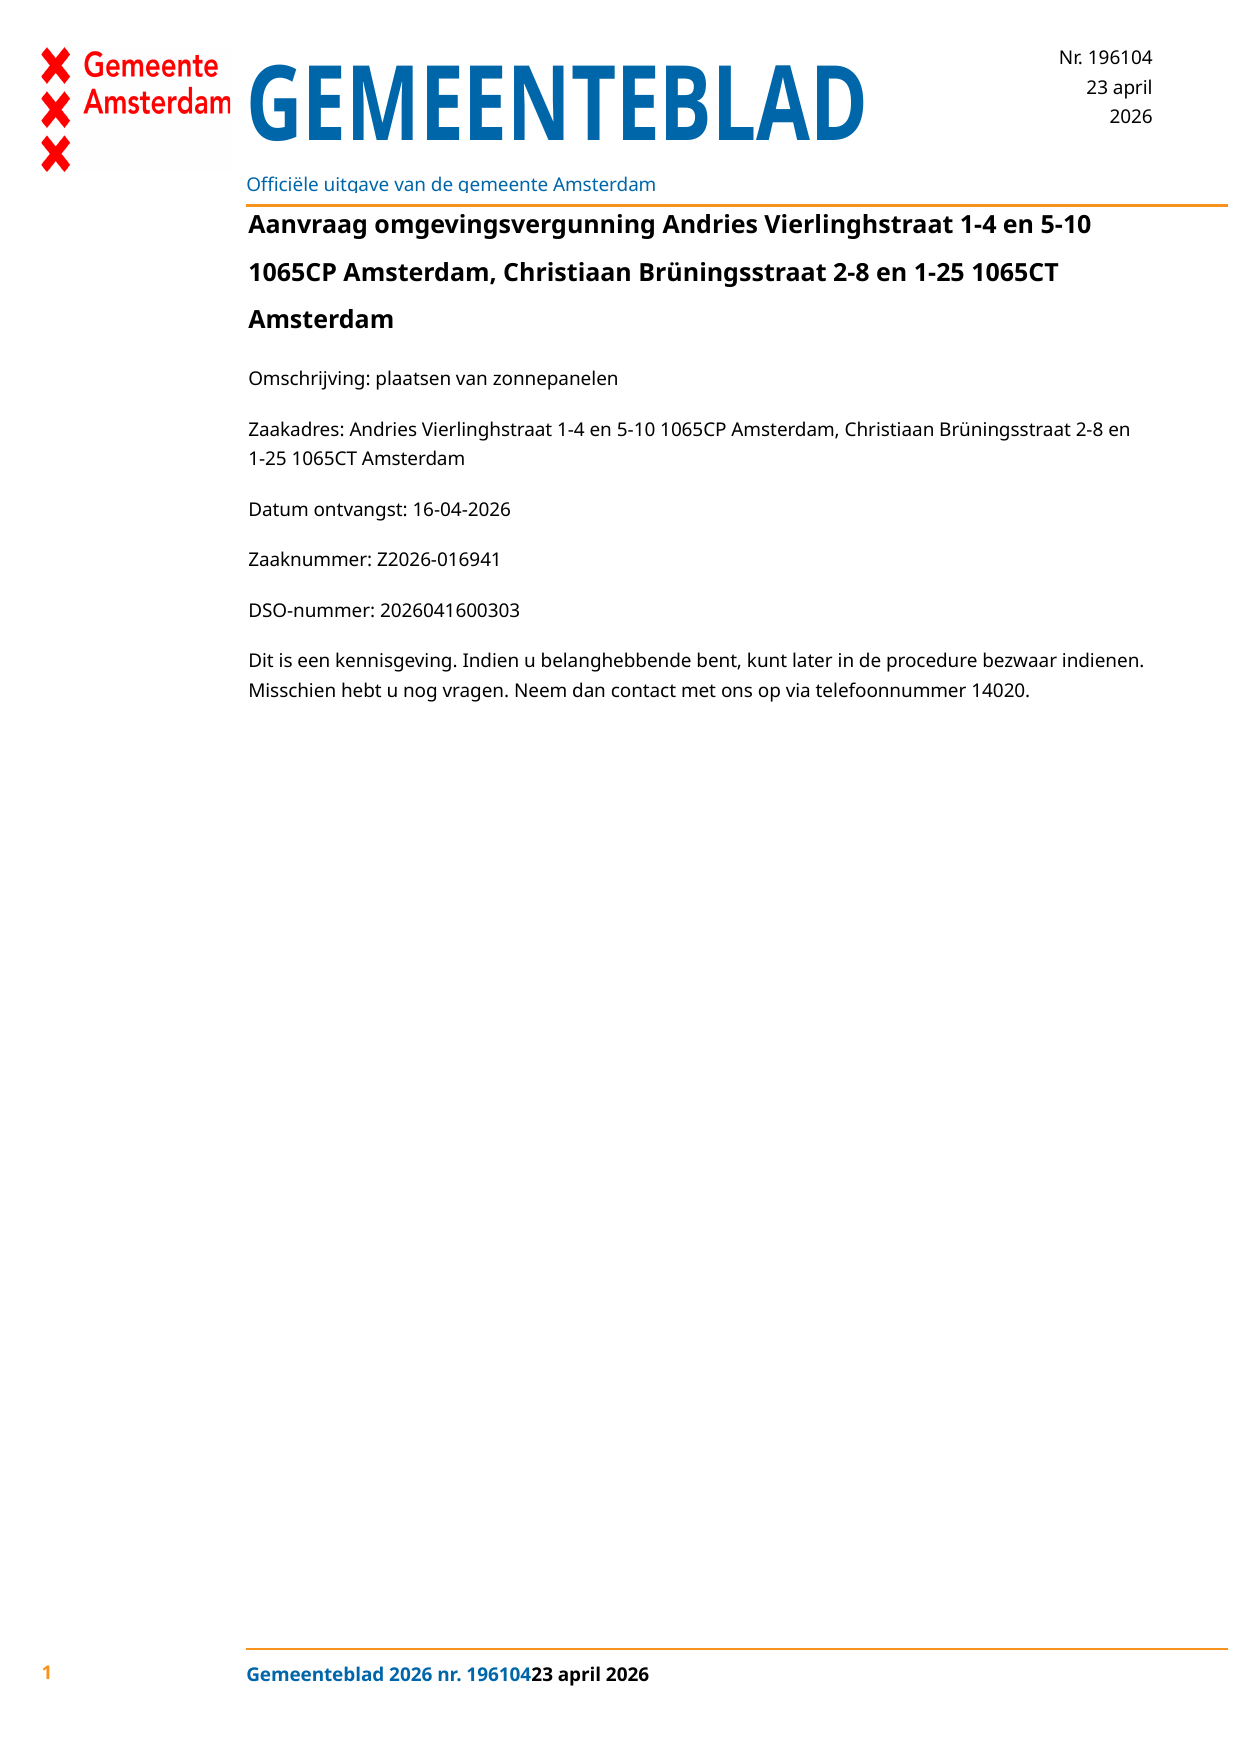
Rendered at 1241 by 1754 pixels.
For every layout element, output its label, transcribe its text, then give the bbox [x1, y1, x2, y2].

text Omschrijving: plaatsen van zonnepanelen [248, 366, 1152, 391]
text Aanvraag omgevingsvergunning Andries Vierlinghstraat 1-4 en 5-10 1065CP Amsterdam, Christiaan Brüningsstraat 2-8 en 1-25 1065CT Amsterdam [248, 207, 1152, 336]
text Zaakadres: Andries Vierlinghstraat 1-4 en 5-10 1065CP Amsterdam, Christiaan Brüningsstraat 2-8 en 1-25 1065CT Amsterdam [248, 416, 1152, 471]
text Dit is een kennisgeving. Indien u belanghebbende bent, kunt later in de procedure bezwaar indienen. Misschien hebt u nog vragen. Neem dan contact met ons op via telefoonnummer 14020. [248, 647, 1152, 702]
picture [41, 47, 231, 172]
text Zaaknummer: Z2026-016941 [248, 546, 1152, 572]
text DSO-nummer: 2026041600303 [248, 597, 1152, 622]
text Datum ontvangst: 16-04-2026 [248, 496, 1152, 522]
